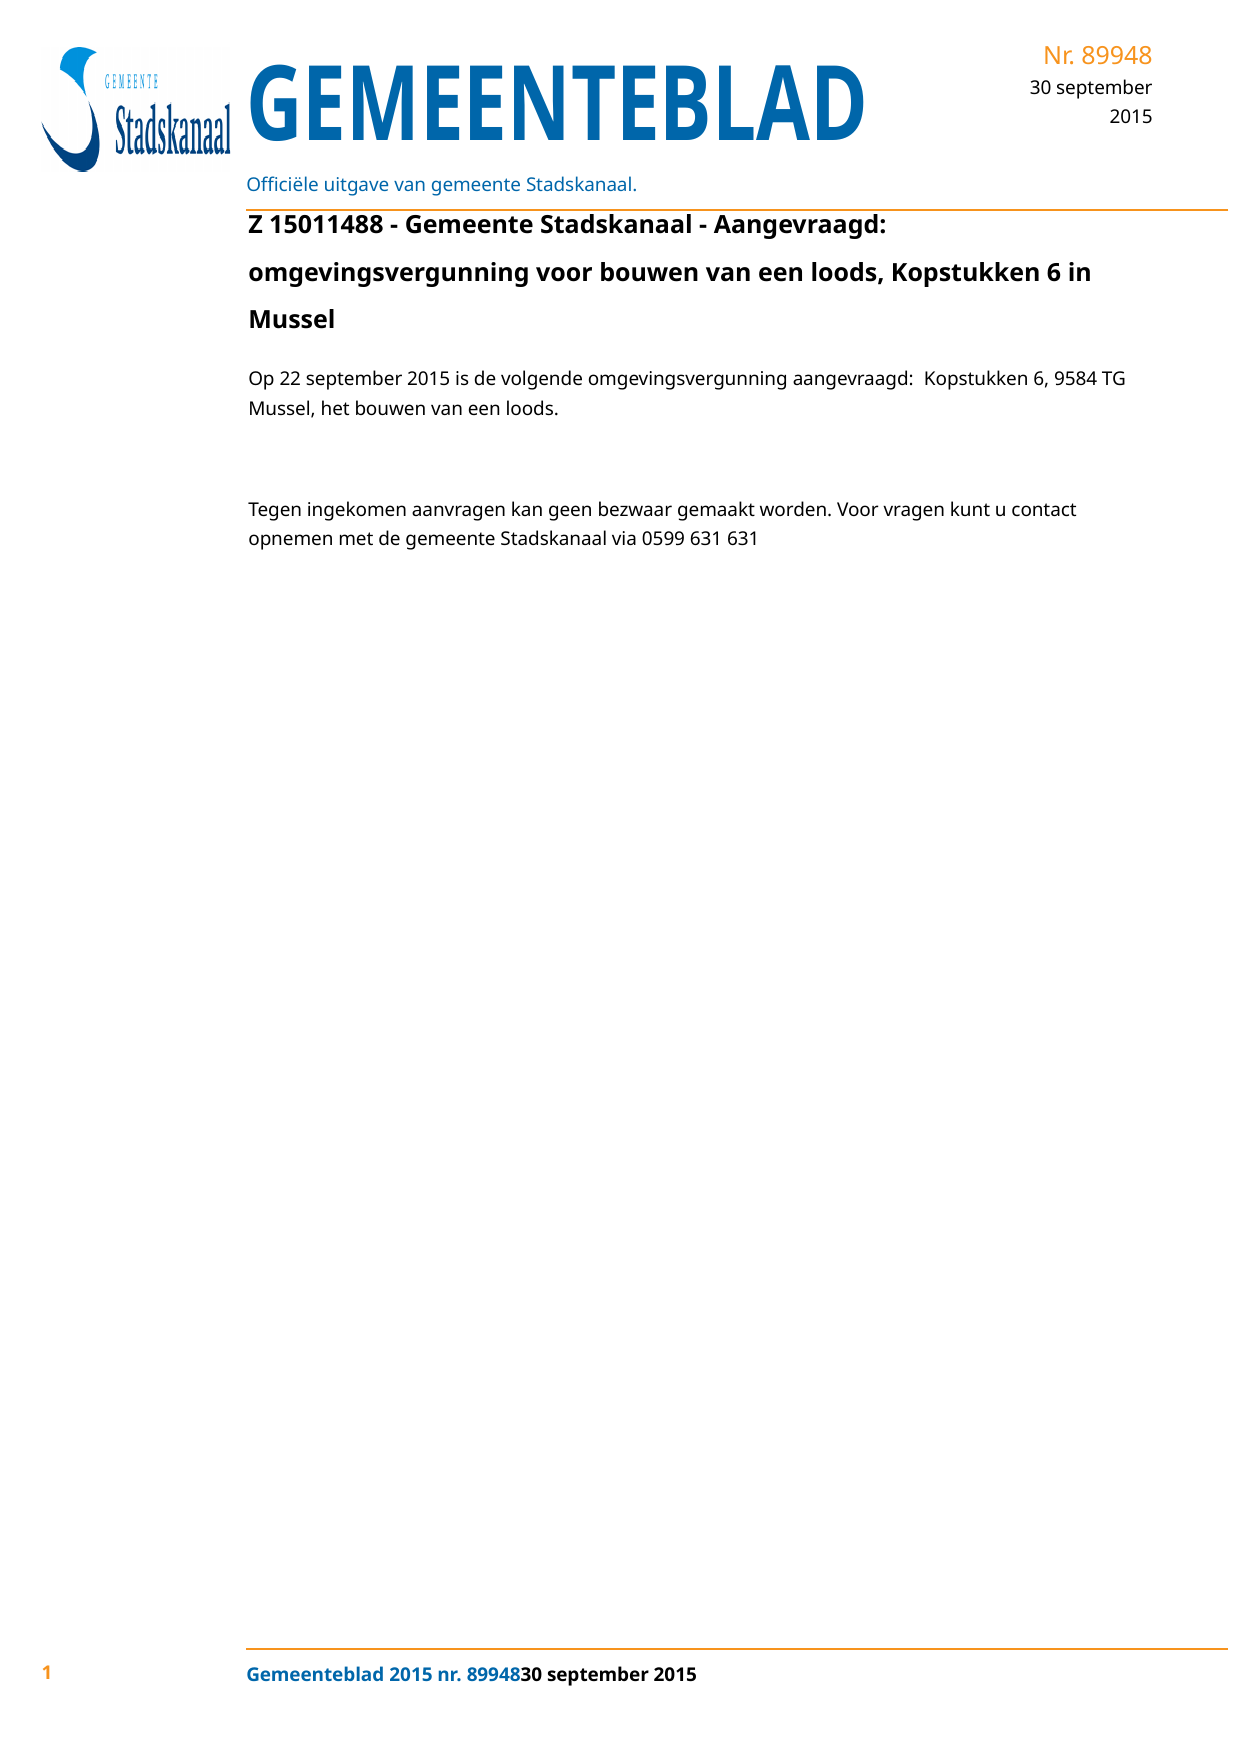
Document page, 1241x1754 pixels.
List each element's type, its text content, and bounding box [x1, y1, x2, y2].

text Op 22 september 2015 is de volgende omgevingsvergunning aangevraagd: Kopstukken 6, 9584 TG Mussel, het bouwen van een loods. [248, 366, 1152, 421]
picture [41, 47, 231, 172]
text Z 15011488 - Gemeente Stadskanaal - Aangevraagd: omgevingsvergunning voor bouwen van een loods, Kopstukken 6 in Mussel [248, 211, 1152, 336]
text Tegen ingekomen aanvragen kan geen bezwaar gemaakt worden. Voor vragen kunt u contact opnemen met de gemeente Stadskanaal via 0599 631 631 [248, 496, 1152, 551]
